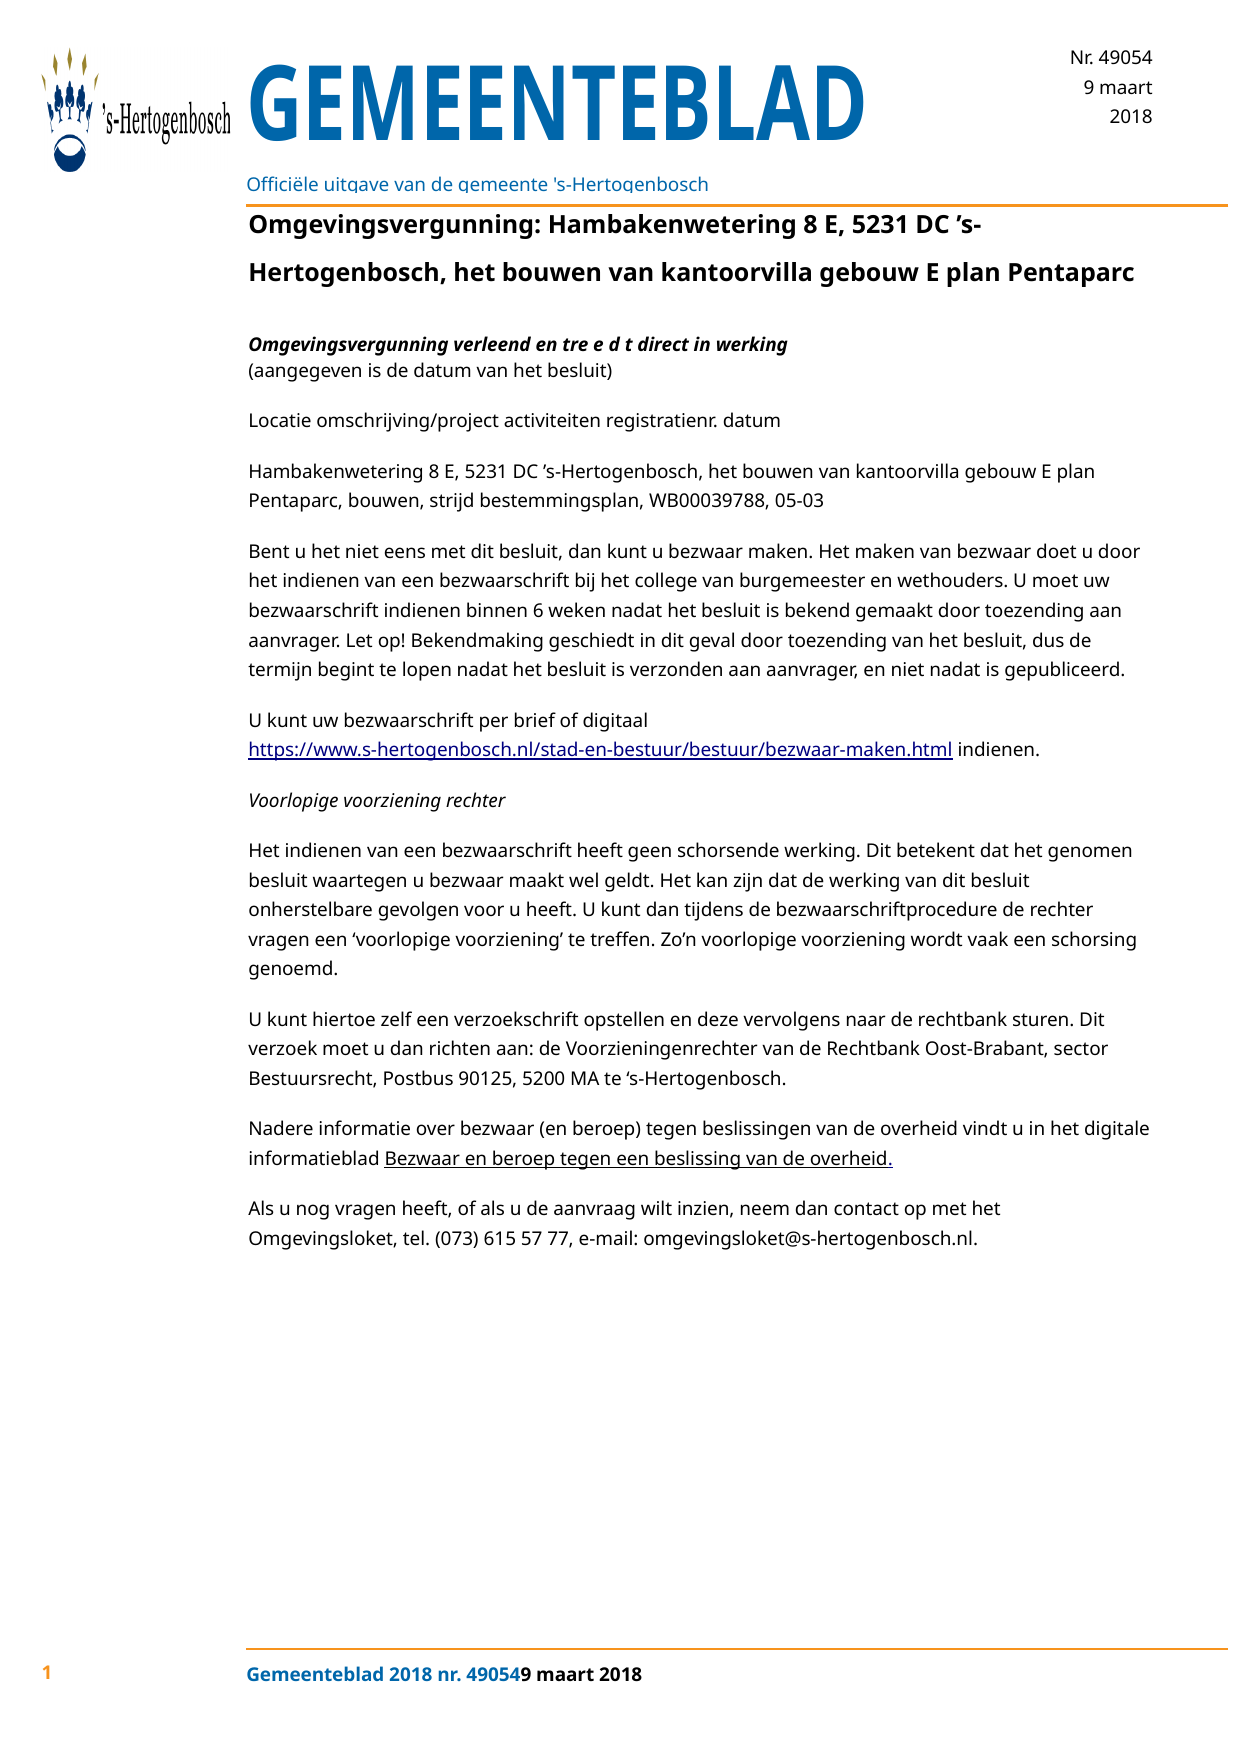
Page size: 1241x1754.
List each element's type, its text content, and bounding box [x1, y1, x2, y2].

text Nadere informatie over bezwaar (en beroep) tegen beslissingen van de overheid vindt u in het digitale informatieblad Bezwaar en beroep tegen een beslissing van de overheid. [248, 1116, 1152, 1171]
text Hambakenwetering 8 E, 5231 DC ’s-Hertogenbosch, het bouwen van kantoorvilla gebouw E plan Pentaparc, bouwen, strijd bestemmingsplan, WB00039788, 05-03 [248, 458, 1152, 513]
text Omgevingsvergunning verleend en tre e d t direct in werking [248, 331, 1152, 357]
text Locatie omschrijving/project activiteiten registratienr. datum [248, 408, 1152, 433]
text Bent u het niet eens met dit besluit, dan kunt u bezwaar maken. Het maken van bezwaar doet u door het indienen van een bezwaarschrift bij het college van burgemeester en wethouders. U moet uw bezwaarschrift indienen binnen 6 weken nadat het besluit is bekend gemaakt door toezending aan aanvrager. Let op! Bekendmaking geschiedt in dit geval door toezending van het besluit, dus de termijn begint te lopen nadat het besluit is verzonden aan aanvrager, en niet nadat is gepubliceerd. [248, 538, 1152, 682]
text U kunt hiertoe zelf een verzoekschrift opstellen en deze vervolgens naar de rechtbank sturen. Dit verzoek moet u dan richten aan: de Voorzieningenrechter van de Rechtbank Oost-Brabant, sector Bestuursrecht, Postbus 90125, 5200 MA te ‘s-Hertogenbosch. [248, 1006, 1152, 1091]
text Voorlopige voorziening rechter [248, 787, 1152, 812]
text Als u nog vragen heeft, of als u de aanvraag wilt inzien, neem dan contact op met het Omgevingsloket, tel. (073) 615 57 77, e-mail: omgevingsloket@s-hertogenbosch.nl. [248, 1196, 1152, 1251]
text (aangegeven is de datum van het besluit) [248, 357, 1152, 383]
text U kunt uw bezwaarschrift per brief of digitaal https://www.s-hertogenbosch.nl/stad-en-bestuur/bestuur/bezwaar-maken.html indienen. [248, 707, 1152, 762]
text Het indienen van een bezwaarschrift heeft geen schorsende werking. Dit betekent dat het genomen besluit waartegen u bezwaar maakt wel geldt. Het kan zijn dat de werking van dit besluit onherstelbare gevolgen voor u heeft. U kunt dan tijdens de bezwaarschriftprocedure de rechter vragen een ‘voorlopige voorziening’ te treffen. Zo’n voorlopige voorziening wordt vaak een schorsing genoemd. [248, 837, 1152, 981]
text Omgevingsvergunning: Hambakenwetering 8 E, 5231 DC ’s-Hertogenbosch, het bouwen van kantoorvilla gebouw E plan Pentaparc [248, 207, 1152, 288]
picture [41, 47, 231, 172]
